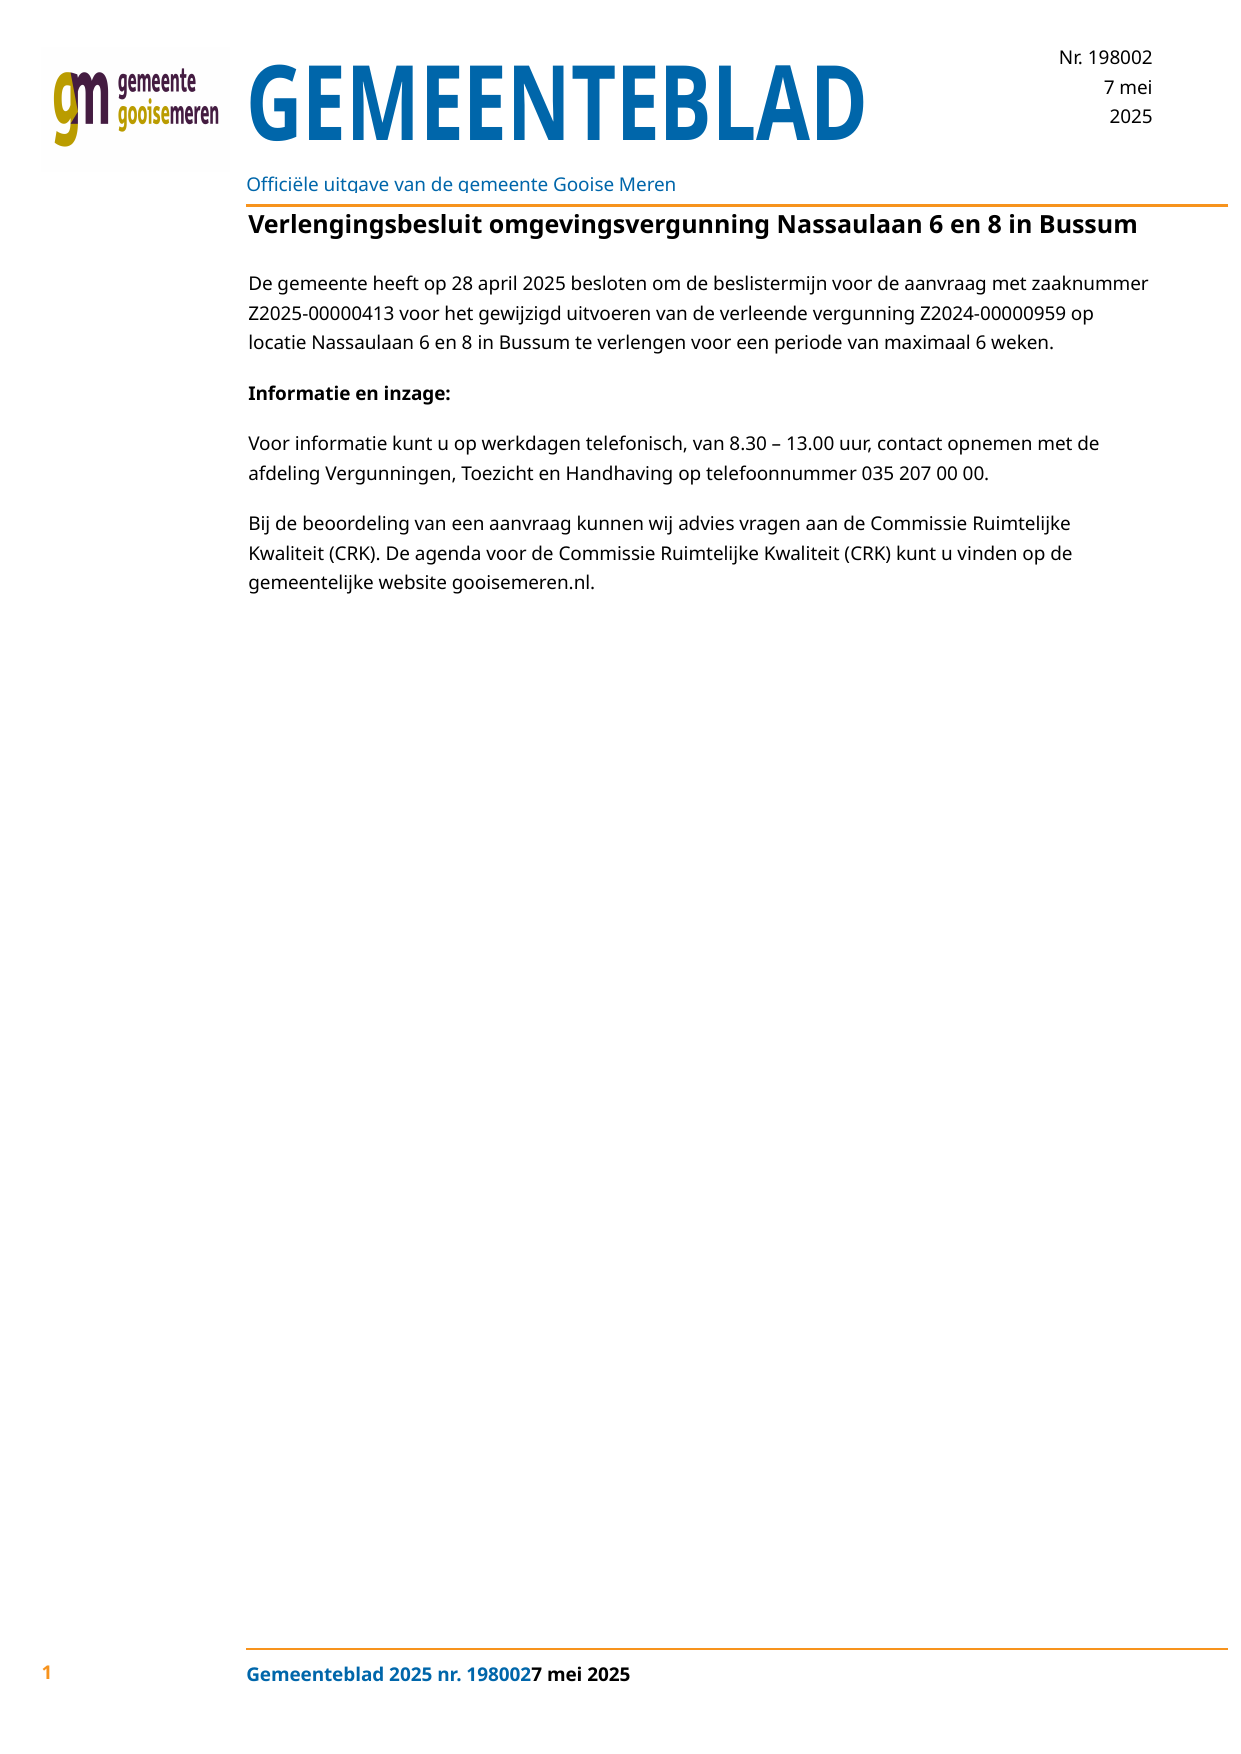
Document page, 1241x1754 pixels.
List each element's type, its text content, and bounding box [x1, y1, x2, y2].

text Informatie en inzage: [248, 380, 1152, 406]
text De gemeente heeft op 28 april 2025 besloten om de beslistermijn voor de aanvraag met zaaknummer Z2025-00000413 voor het gewijzigd uitvoeren van de verleende vergunning Z2024-00000959 op locatie Nassaulaan 6 en 8 in Bussum te verlengen voor een periode van maximaal 6 weken. [248, 270, 1152, 355]
text Voor informatie kunt u op werkdagen telefonisch, van 8.30 – 13.00 uur, contact opnemen met de afdeling Vergunningen, Toezicht en Handhaving op telefoonnummer 035 207 00 00. [248, 430, 1152, 486]
text Bij de beoordeling van een aanvraag kunnen wij advies vragen aan de Commissie Ruimtelijke Kwaliteit (CRK). De agenda voor de Commissie Ruimtelijke Kwaliteit (CRK) kunt u vinden op de gemeentelijke website gooisemeren.nl. [248, 510, 1152, 595]
text Verlengingsbesluit omgevingsvergunning Nassaulaan 6 en 8 in Bussum [248, 207, 1152, 241]
picture [41, 47, 231, 172]
